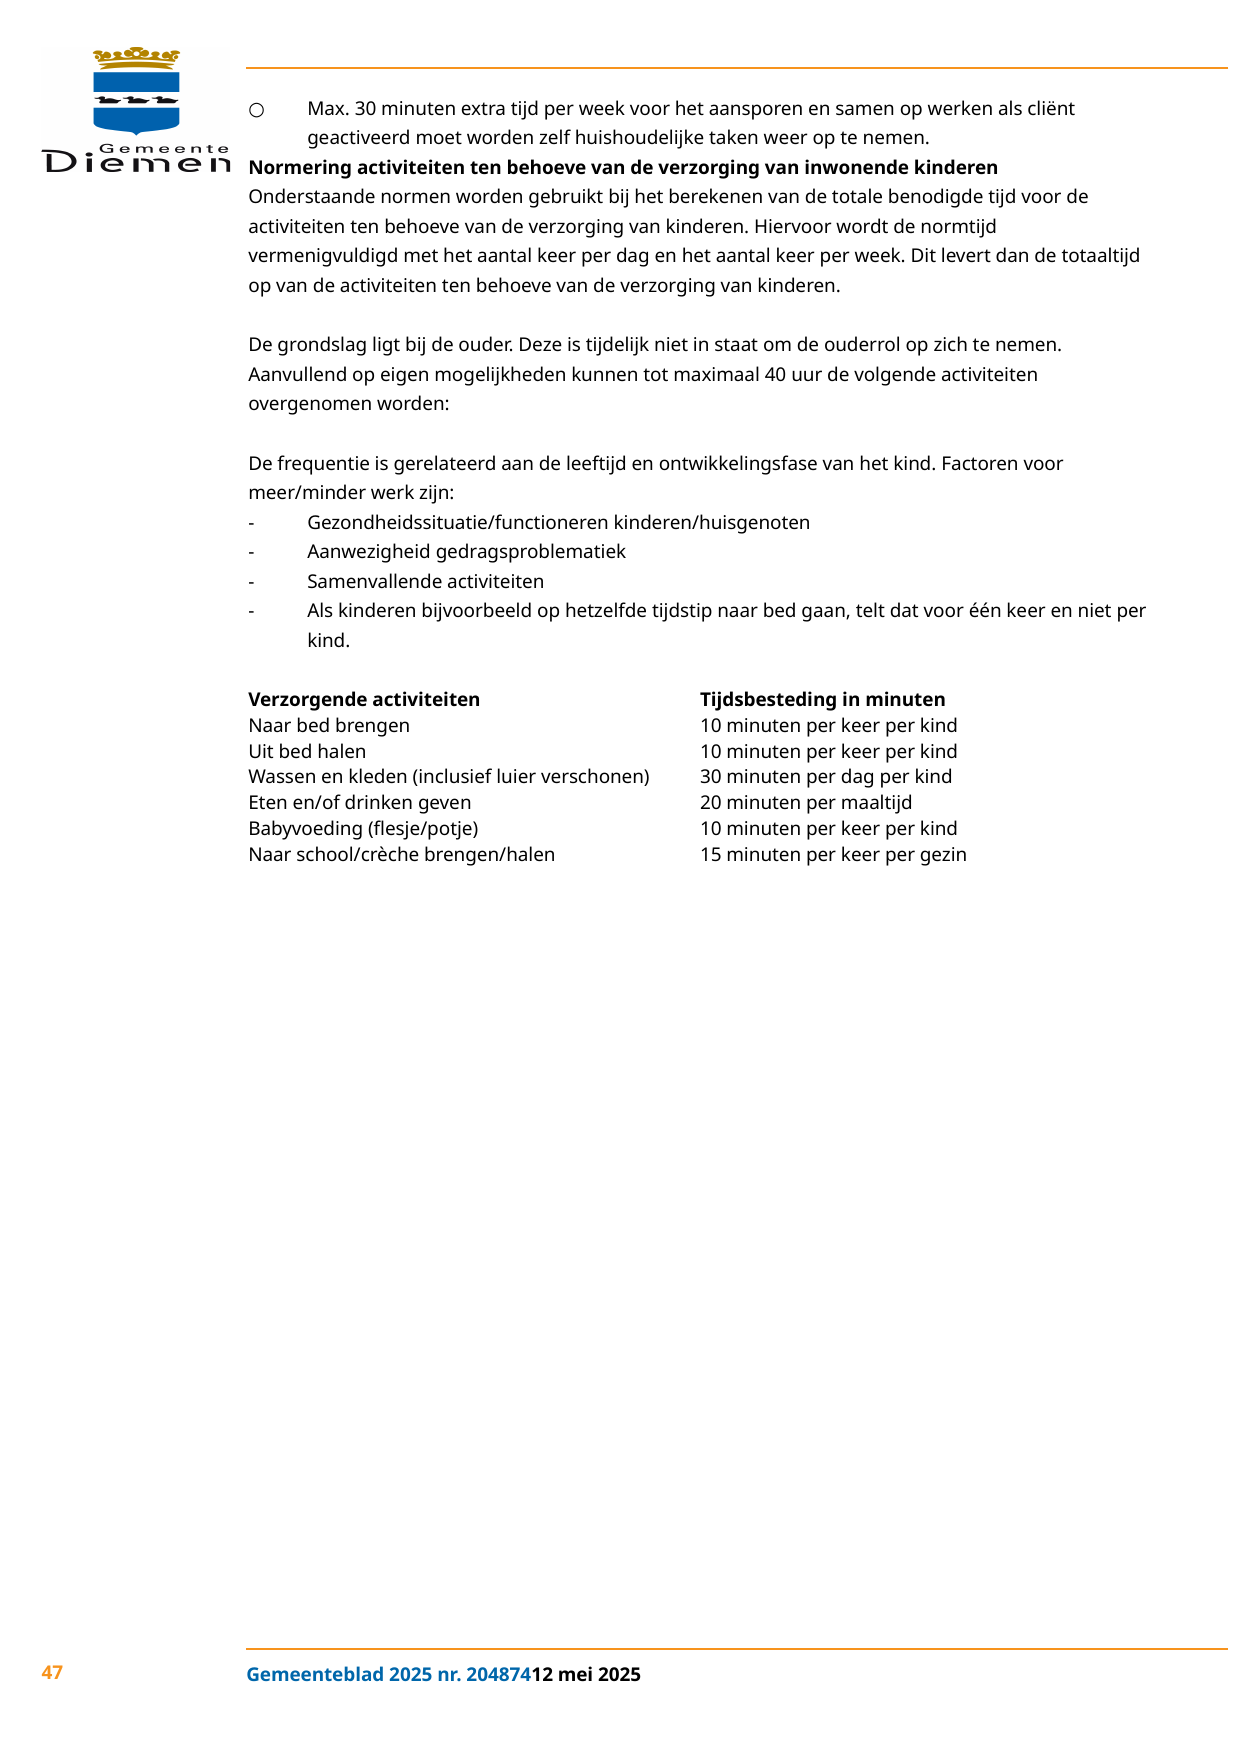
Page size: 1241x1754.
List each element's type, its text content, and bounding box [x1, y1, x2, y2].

text Normering activiteiten ten behoeve van de verzorging van inwonende kinderen [248, 154, 1152, 180]
text De frequentie is gerelateerd aan de leeftijd en ontwikkelingsfase van het kind. Factoren voor meer/minder werk zijn: [248, 450, 1152, 505]
text Onderstaande normen worden gebruikt bij het berekenen van de totale benodigde tijd voor de activiteiten ten behoeve van de verzorging van kinderen. Hiervoor wordt de normtijd vermenigvuldigd met het aantal keer per dag en het aantal keer per week. Dit levert dan de totaaltijd op van de activiteiten ten behoeve van de verzorging van kinderen. [248, 183, 1152, 298]
table_cell 20 minuten per maaltijd [700, 790, 1152, 815]
table_cell Uit bed halen [248, 738, 700, 764]
list Samenvallende activiteiten [248, 568, 1152, 594]
table_cell 10 minuten per keer per kind [700, 815, 1152, 841]
table_header Tijdsbesteding in minuten [700, 687, 1152, 712]
table_cell Naar bed brengen [248, 712, 700, 738]
list Als kinderen bijvoorbeeld op hetzelfde tijdstip naar bed gaan, telt dat voor één keer en niet per kind. [248, 598, 1152, 653]
list Gezondheidssituatie/functioneren kinderen/huisgenoten [248, 509, 1152, 535]
table_header Verzorgende activiteiten [248, 687, 700, 712]
list Max. 30 minuten extra tijd per week voor het aansporen en samen op werken als cliënt geactiveerd moet worden zelf huishoudelijke taken weer op te nemen. [248, 95, 1152, 150]
table_cell 10 minuten per keer per kind [700, 712, 1152, 738]
table_cell 15 minuten per keer per gezin [700, 841, 1152, 867]
table_cell Wassen en kleden (inclusief luier verschonen) [248, 764, 700, 789]
table_cell Eten en/of drinken geven [248, 790, 700, 815]
table_cell Naar school/crèche brengen/halen [248, 841, 700, 867]
table_cell 30 minuten per dag per kind [700, 764, 1152, 789]
table_cell 10 minuten per keer per kind [700, 738, 1152, 764]
picture [41, 47, 231, 172]
list Aanwezigheid gedragsproblematiek [248, 538, 1152, 564]
table_cell Babyvoeding (flesje/potje) [248, 815, 700, 841]
text De grondslag ligt bij de ouder. Deze is tijdelijk niet in staat om de ouderrol op zich te nemen. Aanvullend op eigen mogelijkheden kunnen tot maximaal 40 uur de volgende activiteiten overgenomen worden: [248, 331, 1152, 416]
